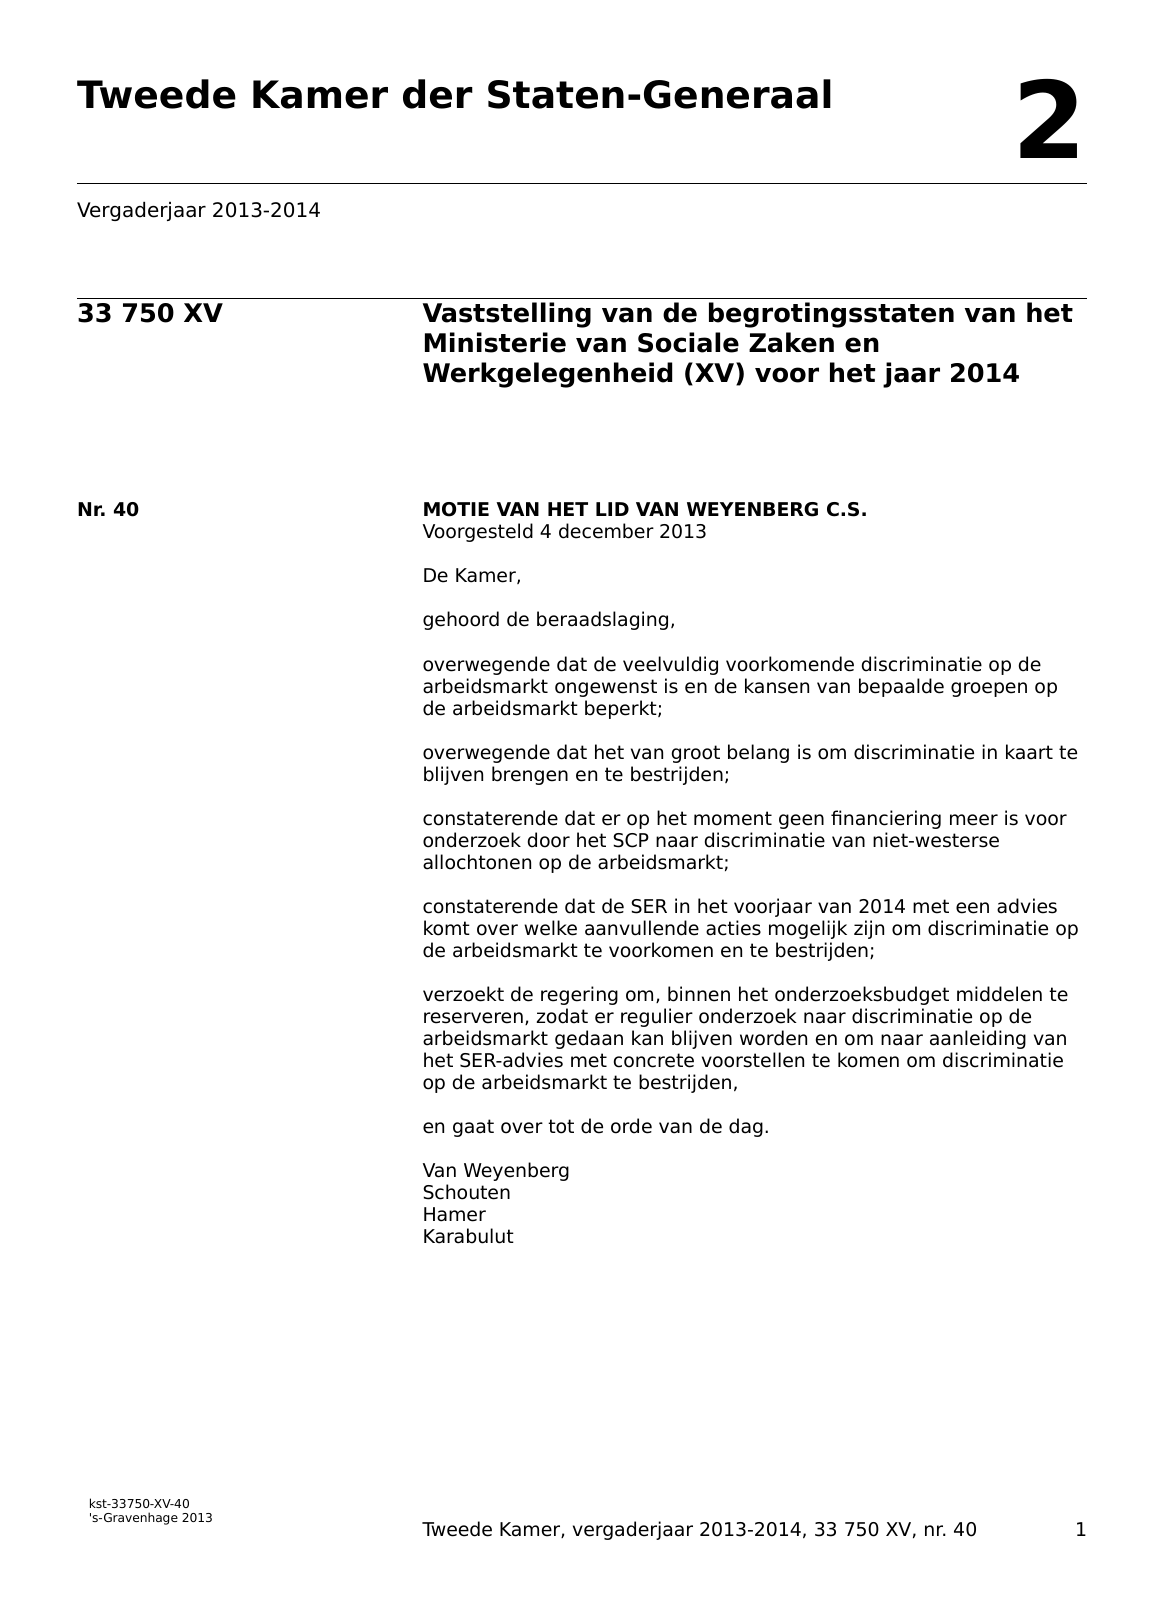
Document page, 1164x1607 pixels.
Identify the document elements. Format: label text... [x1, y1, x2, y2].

text Hamer [422, 1204, 1087, 1226]
text De Kamer, [422, 565, 1087, 587]
text gehoord de beraadslaging, [422, 609, 1087, 631]
table_cell Vergaderjaar 2013-2014 [77, 184, 1087, 298]
subtitle Nr. 40 MOTIE VAN HET LID VAN WEYENBERG C.S. [77, 499, 1087, 521]
text kst-33750-XV-40 [88, 1497, 323, 1511]
table_header 2 [886, 59, 1087, 183]
text Karabulut [422, 1226, 1087, 1248]
text verzoekt de regering om, binnen het onderzoeksbudget middelen te reserveren, zodat er regulier onderzoek naar discriminatie op de arbeidsmarkt gedaan kan blijven worden en om naar aanleiding van het SER-advies met concrete voorstellen te komen om discriminatie op de arbeidsmarkt te bestrijden, [422, 984, 1087, 1094]
text overwegende dat het van groot belang is om discriminatie in kaart te blijven brengen en te bestrijden; [422, 742, 1087, 786]
subtitle 33 750 XV Vaststelling van de begrotingsstaten van het Ministerie van Sociale Zaken en Werkgelegenheid (XV) voor het jaar 2014 [77, 299, 1087, 388]
text Van Weyenberg [422, 1160, 1087, 1182]
table_header Tweede Kamer der Staten-Generaal [77, 59, 886, 183]
text Schouten [422, 1182, 1087, 1204]
text constaterende dat er op het moment geen financiering meer is voor onderzoek door het SCP naar discriminatie van niet-westerse allochtonen op de arbeidsmarkt; [422, 808, 1087, 874]
text 's-Gravenhage 2013 [88, 1511, 323, 1525]
text en gaat over tot de orde van de dag. [422, 1116, 1087, 1138]
text overwegende dat de veelvuldig voorkomende discriminatie op de arbeidsmarkt ongewenst is en de kansen van bepaalde groepen op de arbeidsmarkt beperkt; [422, 653, 1087, 719]
text Voorgesteld 4 december 2013 [422, 521, 1087, 543]
text constaterende dat de SER in het voorjaar van 2014 met een advies komt over welke aanvullende acties mogelijk zijn om discriminatie op de arbeidsmarkt te voorkomen en te bestrijden; [422, 896, 1087, 962]
